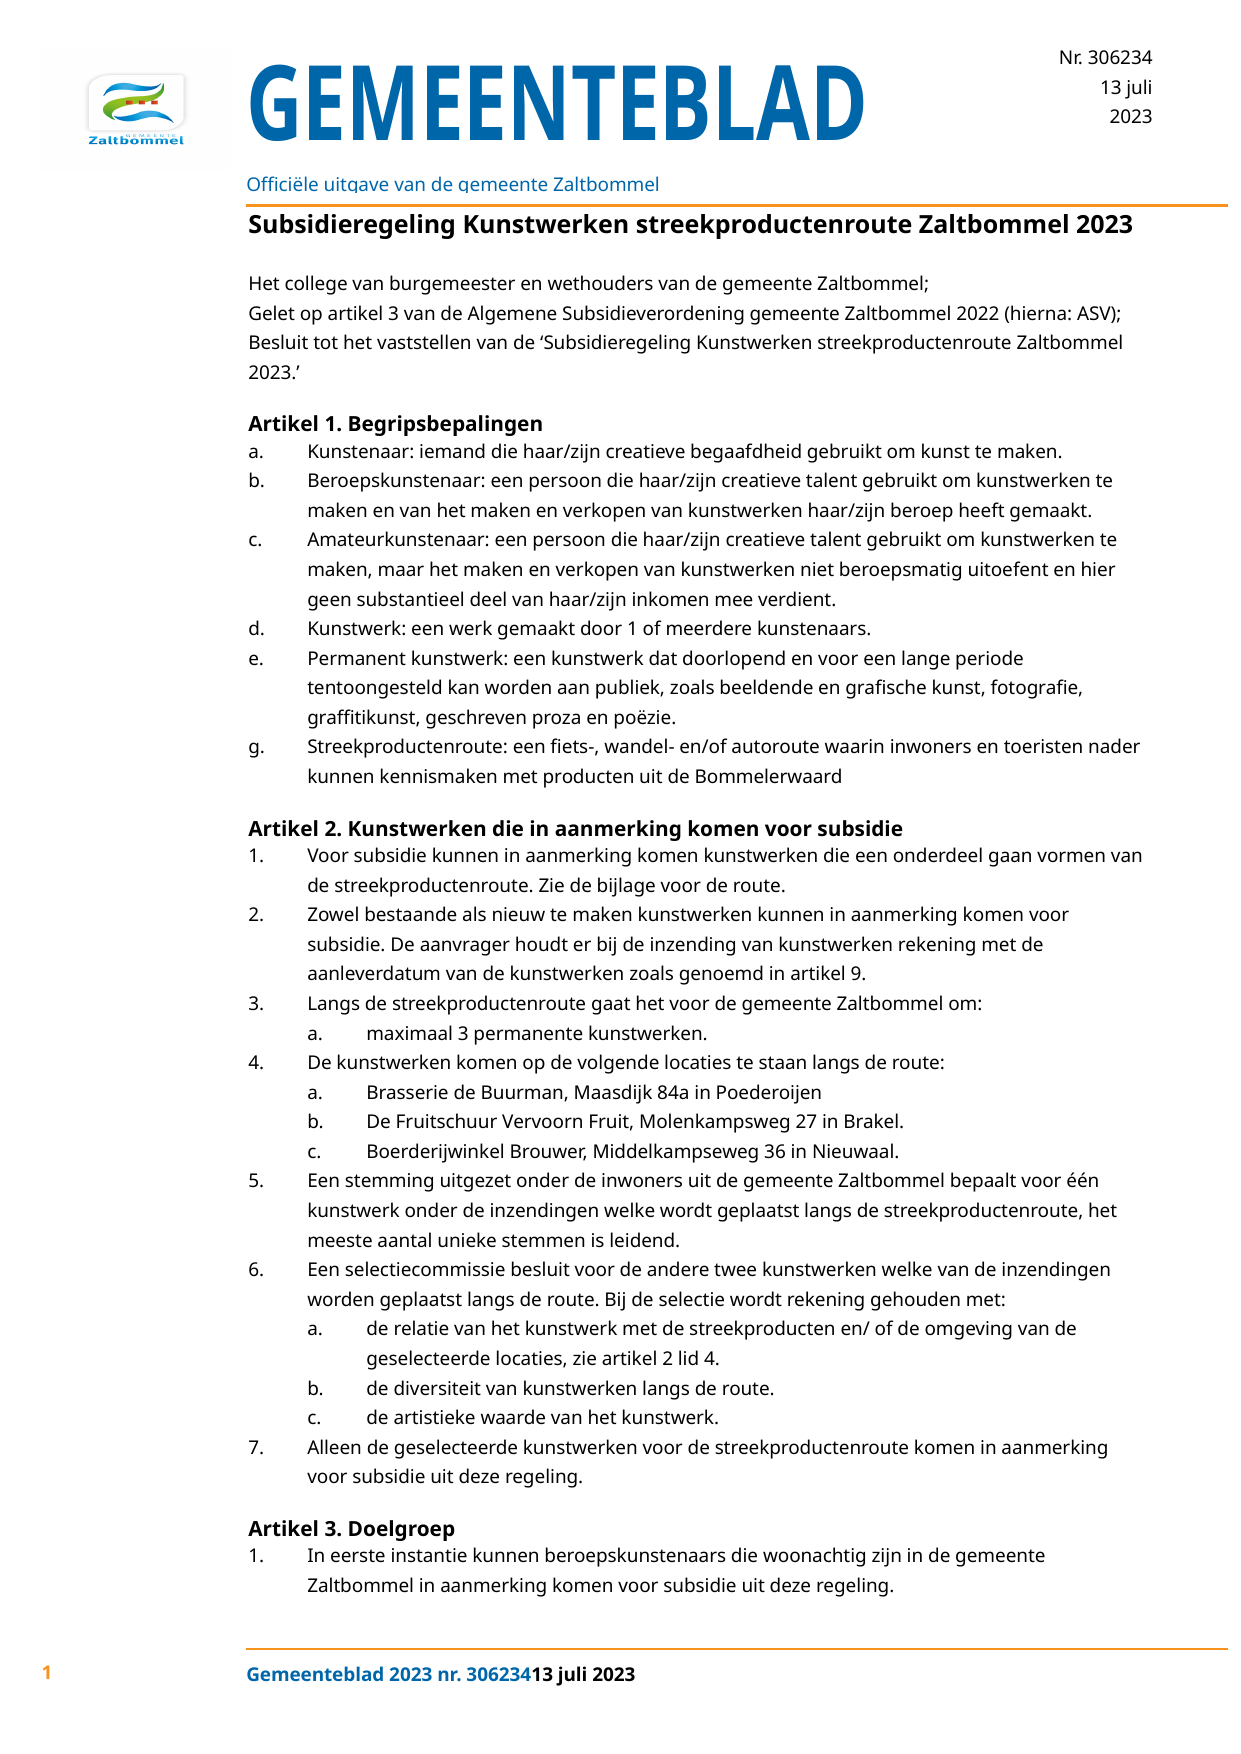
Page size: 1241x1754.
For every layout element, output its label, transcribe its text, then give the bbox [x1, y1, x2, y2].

picture [41, 47, 231, 172]
list Streekproductenroute: een fiets-, wandel- en/of autoroute waarin inwoners en toeristen nader kunnen kennismaken met producten uit de Bommelerwaard [248, 734, 1152, 789]
list Een stemming uitgezet onder de inwoners uit de gemeente Zaltbommel bepaalt voor één kunstwerk onder de inzendingen welke wordt geplaatst langs de streekproductenroute, het meeste aantal unieke stemmen is leidend. [248, 1168, 1152, 1252]
list Langs de streekproductenroute gaat het voor de gemeente Zaltbommel om: [248, 990, 1152, 1016]
text Besluit tot het vaststellen van de ‘Subsidieregeling Kunstwerken streekproductenroute Zaltbommel 2023.’ [248, 329, 1152, 385]
list de diversiteit van kunstwerken langs de route. [307, 1375, 1152, 1400]
list Zowel bestaande als nieuw te maken kunstwerken kunnen in aanmerking komen voor subsidie. De aanvrager houdt er bij de inzending van kunstwerken rekening met de aanleverdatum van de kunstwerken zoals genoemd in artikel 9. [248, 901, 1152, 986]
list Permanent kunstwerk: een kunstwerk dat doorlopend en voor een lange periode tentoongesteld kan worden aan publiek, zoals beeldende en grafische kunst, fotografie, graffitikunst, geschreven proza en poëzie. [248, 645, 1152, 730]
list Boerderijwinkel Brouwer, Middelkampseweg 36 in Nieuwaal. [307, 1138, 1152, 1164]
list de artistieke waarde van het kunstwerk. [307, 1404, 1152, 1430]
list maximaal 3 permanente kunstwerken. [307, 1020, 1152, 1045]
list In eerste instantie kunnen beroepskunstenaars die woonachtig zijn in de gemeente Zaltbommel in aanmerking komen voor subsidie uit deze regeling. [248, 1542, 1152, 1598]
list Kunstenaar: iemand die haar/zijn creatieve begaafdheid gebruikt om kunst te maken. [248, 438, 1152, 464]
text Artikel 1. Begripsbepalingen [248, 409, 1152, 438]
list Brasserie de Buurman, Maasdijk 84a in Poederoijen [307, 1079, 1152, 1104]
text Artikel 2. Kunstwerken die in aanmerking komen voor subsidie [248, 814, 1152, 842]
list Een selectiecommissie besluit voor de andere twee kunstwerken welke van de inzendingen worden geplaatst langs de route. Bij de selectie wordt rekening gehouden met: [248, 1256, 1152, 1312]
list Kunstwerk: een werk gemaakt door 1 of meerdere kunstenaars. [248, 615, 1152, 641]
text Gelet op artikel 3 van de Algemene Subsidieverordening gemeente Zaltbommel 2022 (hierna: ASV); [248, 300, 1152, 326]
list Alleen de geselecteerde kunstwerken voor de streekproductenroute komen in aanmerking voor subsidie uit deze regeling. [248, 1434, 1152, 1489]
list Beroepskunstenaar: een persoon die haar/zijn creatieve talent gebruikt om kunstwerken te maken en van het maken en verkopen van kunstwerken haar/zijn beroep heeft gemaakt. [248, 467, 1152, 523]
list De kunstwerken komen op de volgende locaties te staan langs de route: [248, 1049, 1152, 1075]
list Amateurkunstenaar: een persoon die haar/zijn creatieve talent gebruikt om kunstwerken te maken, maar het maken en verkopen van kunstwerken niet beroepsmatig uitoefent en hier geen substantieel deel van haar/zijn inkomen mee verdient. [248, 527, 1152, 612]
text Subsidieregeling Kunstwerken streekproductenroute Zaltbommel 2023 [248, 207, 1152, 241]
list de relatie van het kunstwerk met de streekproducten en/ of de omgeving van de geselecteerde locaties, zie artikel 2 lid 4. [307, 1316, 1152, 1371]
list Voor subsidie kunnen in aanmerking komen kunstwerken die een onderdeel gaan vormen van de streekproductenroute. Zie de bijlage voor de route. [248, 842, 1152, 897]
text Het college van burgemeester en wethouders van de gemeente Zaltbommel; [248, 270, 1152, 296]
text Artikel 3. Doelgroep [248, 1514, 1152, 1542]
list De Fruitschuur Vervoorn Fruit, Molenkampsweg 27 in Brakel. [307, 1108, 1152, 1134]
